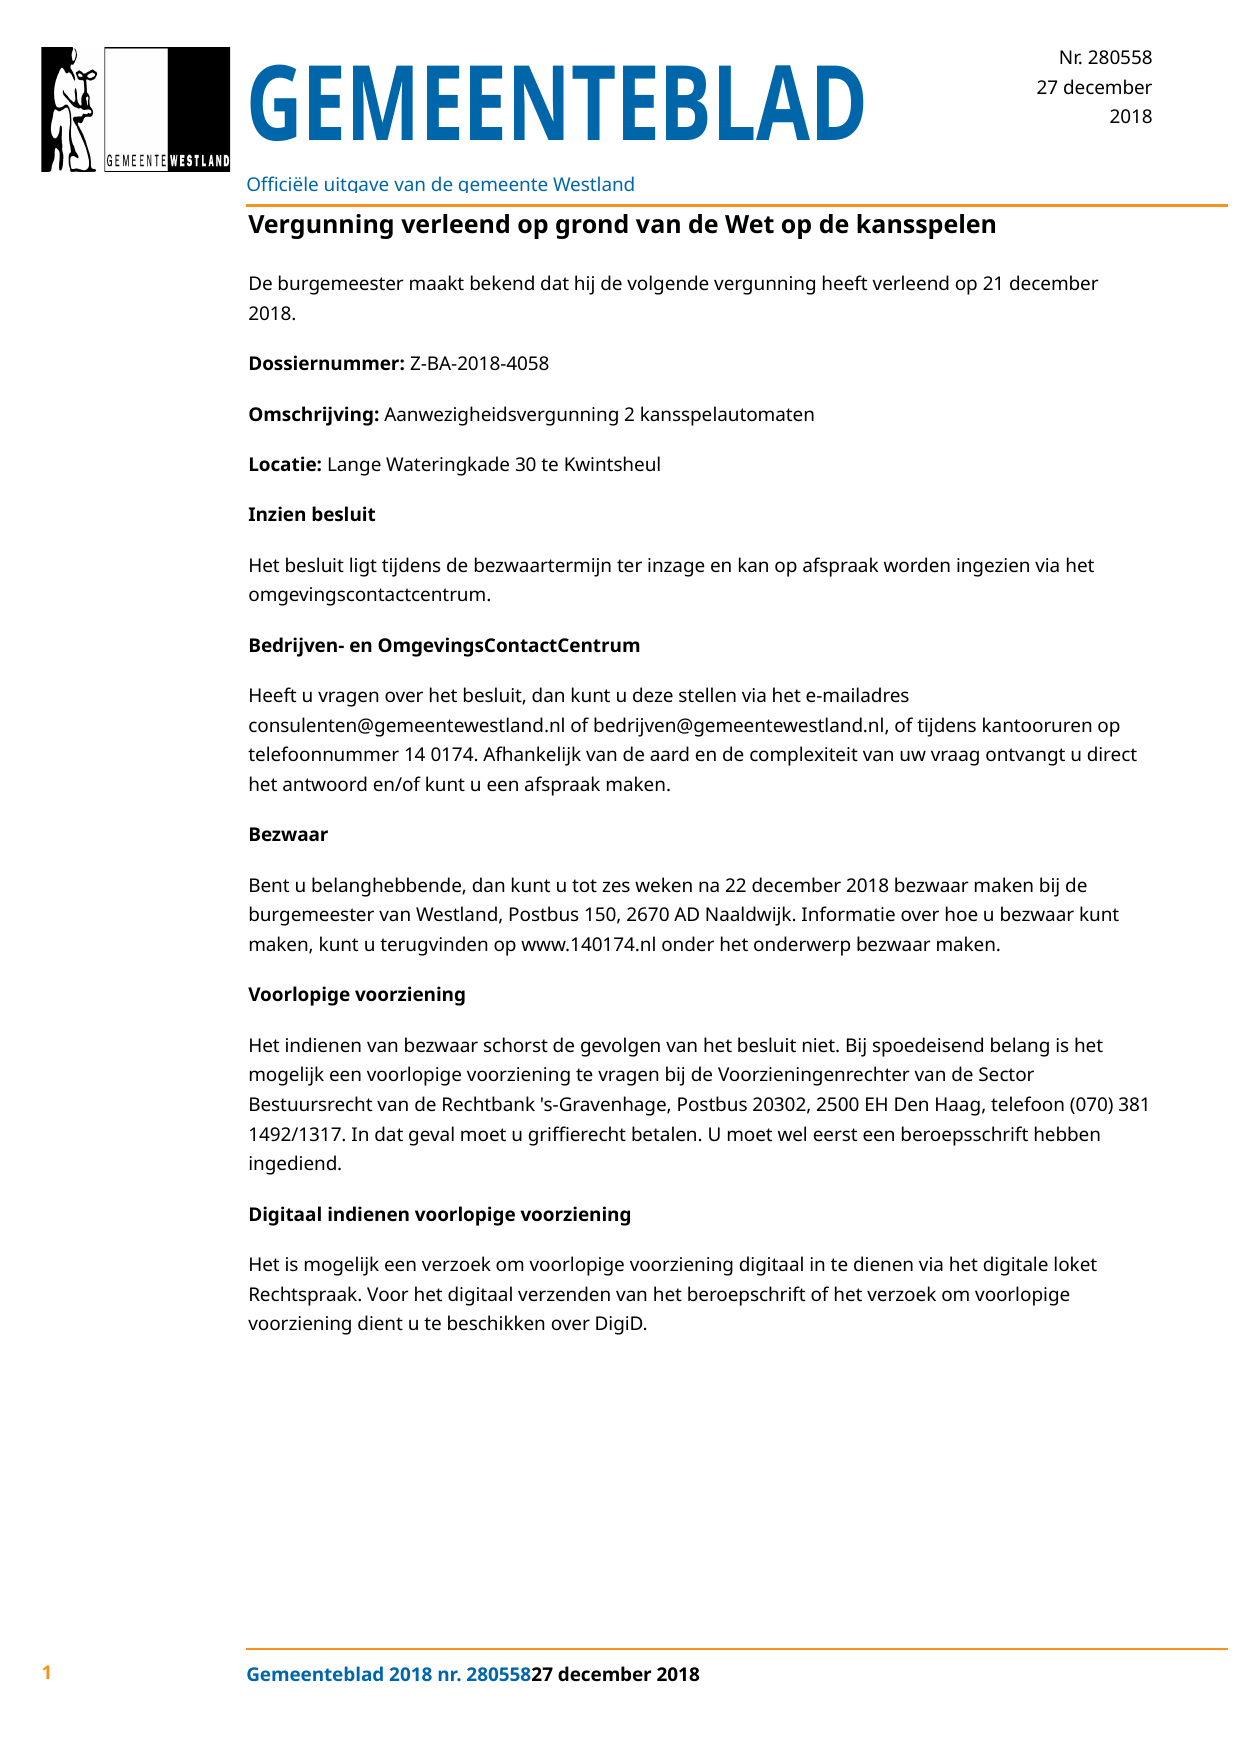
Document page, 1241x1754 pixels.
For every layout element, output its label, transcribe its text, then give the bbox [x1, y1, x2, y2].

text Voorlopige voorziening [248, 982, 1152, 1007]
text Het is mogelijk een verzoek om voorlopige voorziening digitaal in te dienen via het digitale loket Rechtspraak. Voor het digitaal verzenden van het beroepschrift of het verzoek om voorlopige voorziening dient u te beschikken over DigiD. [248, 1251, 1152, 1336]
text Vergunning verleend op grond van de Wet op de kansspelen [248, 207, 1152, 241]
text Bezwaar [248, 822, 1152, 847]
text Digitaal indienen voorlopige voorziening [248, 1201, 1152, 1226]
text De burgemeester maakt bekend dat hij de volgende vergunning heeft verleend op 21 december 2018. [248, 270, 1152, 326]
text Het besluit ligt tijdens de bezwaartermijn ter inzage en kan op afspraak worden ingezien via het omgevingscontactcentrum. [248, 552, 1152, 607]
text Het indienen van bezwaar schorst de gevolgen van het besluit niet. Bij spoedeisend belang is het mogelijk een voorlopige voorziening te vragen bij de Voorzieningenrechter van de Sector Bestuursrecht van de Rechtbank 's-Gravenhage, Postbus 20302, 2500 EH Den Haag, telefoon (070) 381 1492/1317. In dat geval moet u griffierecht betalen. U moet wel eerst een beroepsschrift hebben ingediend. [248, 1032, 1152, 1176]
text Inzien besluit [248, 502, 1152, 527]
text Locatie: Lange Wateringkade 30 te Kwintsheul [248, 451, 1152, 477]
picture [41, 47, 231, 172]
text Dossiernummer: Z-BA-2018-4058 [248, 350, 1152, 376]
text Omschrijving: Aanwezigheidsvergunning 2 kansspelautomaten [248, 401, 1152, 426]
text Bent u belanghebbende, dan kunt u tot zes weken na 22 december 2018 bezwaar maken bij de burgemeester van Westland, Postbus 150, 2670 AD Naaldwijk. Informatie over hoe u bezwaar kunt maken, kunt u terugvinden op www.140174.nl onder het onderwerp bezwaar maken. [248, 872, 1152, 957]
text Heeft u vragen over het besluit, dan kunt u deze stellen via het e-mailadres consulenten@gemeentewestland.nl of bedrijven@gemeentewestland.nl, of tijdens kantooruren op telefoonnummer 14 0174. Afhankelijk van de aard en de complexiteit van uw vraag ontvangt u direct het antwoord en/of kunt u een afspraak maken. [248, 682, 1152, 797]
text Bedrijven- en OmgevingsContactCentrum [248, 632, 1152, 658]
